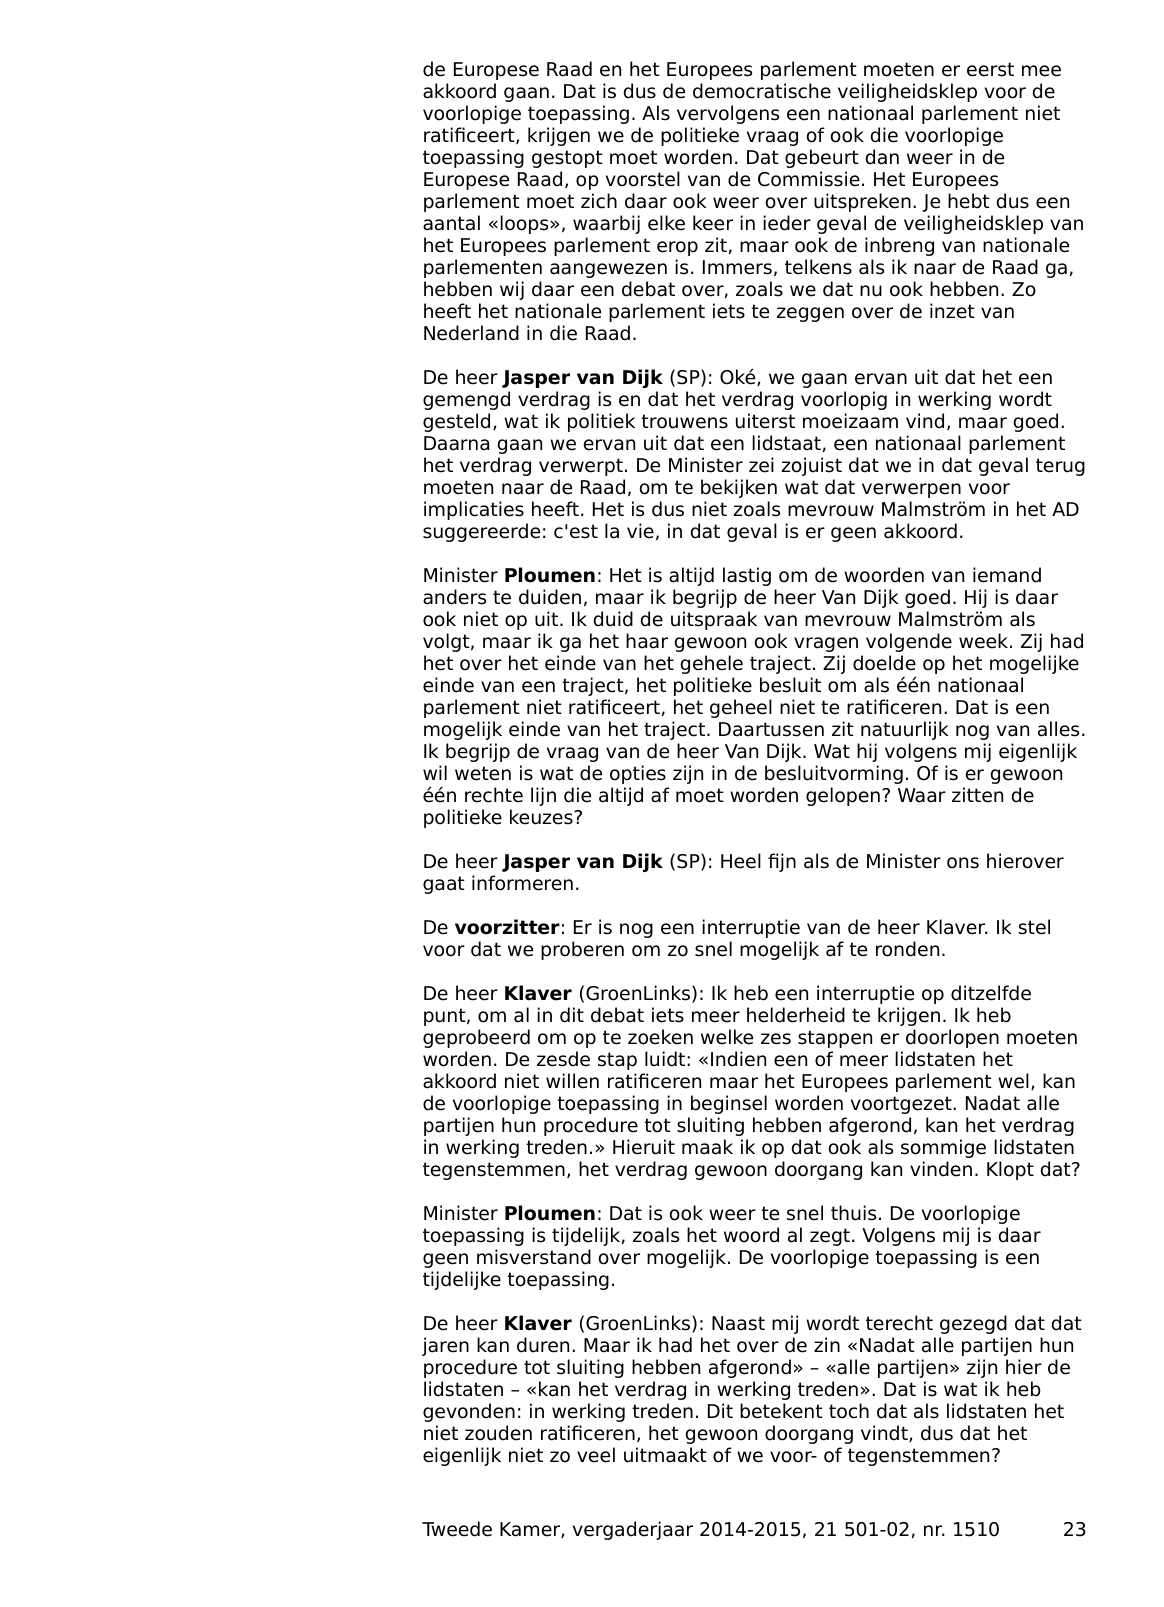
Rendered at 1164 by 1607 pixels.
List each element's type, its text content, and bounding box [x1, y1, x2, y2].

text De voorzitter: Er is nog een interruptie van de heer Klaver. Ik stel voor dat we proberen om zo snel mogelijk af te ronden. [422, 917, 1087, 961]
text de Europese Raad en het Europees parlement moeten er eerst mee akkoord gaan. Dat is dus de democratische veiligheidsklep voor de voorlopige toepassing. Als vervolgens een nationaal parlement niet ratificeert, krijgen we de politieke vraag of ook die voorlopige toepassing gestopt moet worden. Dat gebeurt dan weer in de Europese Raad, op voorstel van de Commissie. Het Europees parlement moet zich daar ook weer over uitspreken. Je hebt dus een aantal «loops», waarbij elke keer in ieder geval de veiligheidsklep van het Europees parlement erop zit, maar ook de inbreng van nationale parlementen aangewezen is. Immers, telkens als ik naar de Raad ga, hebben wij daar een debat over, zoals we dat nu ook hebben. Zo heeft het nationale parlement iets te zeggen over de inzet van Nederland in die Raad. [422, 59, 1087, 345]
text Minister Ploumen: Het is altijd lastig om de woorden van iemand anders te duiden, maar ik begrijp de heer Van Dijk goed. Hij is daar ook niet op uit. Ik duid de uitspraak van mevrouw Malmström als volgt, maar ik ga het haar gewoon ook vragen volgende week. Zij had het over het einde van het gehele traject. Zij doelde op het mogelijke einde van een traject, het politieke besluit om als één nationaal parlement niet ratificeert, het geheel niet te ratificeren. Dat is een mogelijk einde van het traject. Daartussen zit natuurlijk nog van alles. Ik begrijp de vraag van de heer Van Dijk. Wat hij volgens mij eigenlijk wil weten is wat de opties zijn in de besluitvorming. Of is er gewoon één rechte lijn die altijd af moet worden gelopen? Waar zitten de politieke keuzes? [422, 565, 1087, 829]
text De heer Jasper van Dijk (SP): Oké, we gaan ervan uit dat het een gemengd verdrag is en dat het verdrag voorlopig in werking wordt gesteld, wat ik politiek trouwens uiterst moeizaam vind, maar goed. Daarna gaan we ervan uit dat een lidstaat, een nationaal parlement het verdrag verwerpt. De Minister zei zojuist dat we in dat geval terug moeten naar de Raad, om te bekijken wat dat verwerpen voor implicaties heeft. Het is dus niet zoals mevrouw Malmström in het AD suggereerde: c'est la vie, in dat geval is er geen akkoord. [422, 367, 1087, 543]
text Minister Ploumen: Dat is ook weer te snel thuis. De voorlopige toepassing is tijdelijk, zoals het woord al zegt. Volgens mij is daar geen misverstand over mogelijk. De voorlopige toepassing is een tijdelijke toepassing. [422, 1203, 1087, 1291]
text De heer Jasper van Dijk (SP): Heel fijn als de Minister ons hierover gaat informeren. [422, 851, 1087, 895]
text De heer Klaver (GroenLinks): Ik heb een interruptie op ditzelfde punt, om al in dit debat iets meer helderheid te krijgen. Ik heb geprobeerd om op te zoeken welke zes stappen er doorlopen moeten worden. De zesde stap luidt: «Indien een of meer lidstaten het akkoord niet willen ratificeren maar het Europees parlement wel, kan de voorlopige toepassing in beginsel worden voortgezet. Nadat alle partijen hun procedure tot sluiting hebben afgerond, kan het verdrag in werking treden.» Hieruit maak ik op dat ook als sommige lidstaten tegenstemmen, het verdrag gewoon doorgang kan vinden. Klopt dat? [422, 983, 1087, 1181]
text De heer Klaver (GroenLinks): Naast mij wordt terecht gezegd dat dat jaren kan duren. Maar ik had het over de zin «Nadat alle partijen hun procedure tot sluiting hebben afgerond» – «alle partijen» zijn hier de lidstaten – «kan het verdrag in werking treden». Dat is wat ik heb gevonden: in werking treden. Dit betekent toch dat als lidstaten het niet zouden ratificeren, het gewoon doorgang vindt, dus dat het eigenlijk niet zo veel uitmaakt of we voor- of tegenstemmen? [422, 1313, 1087, 1467]
